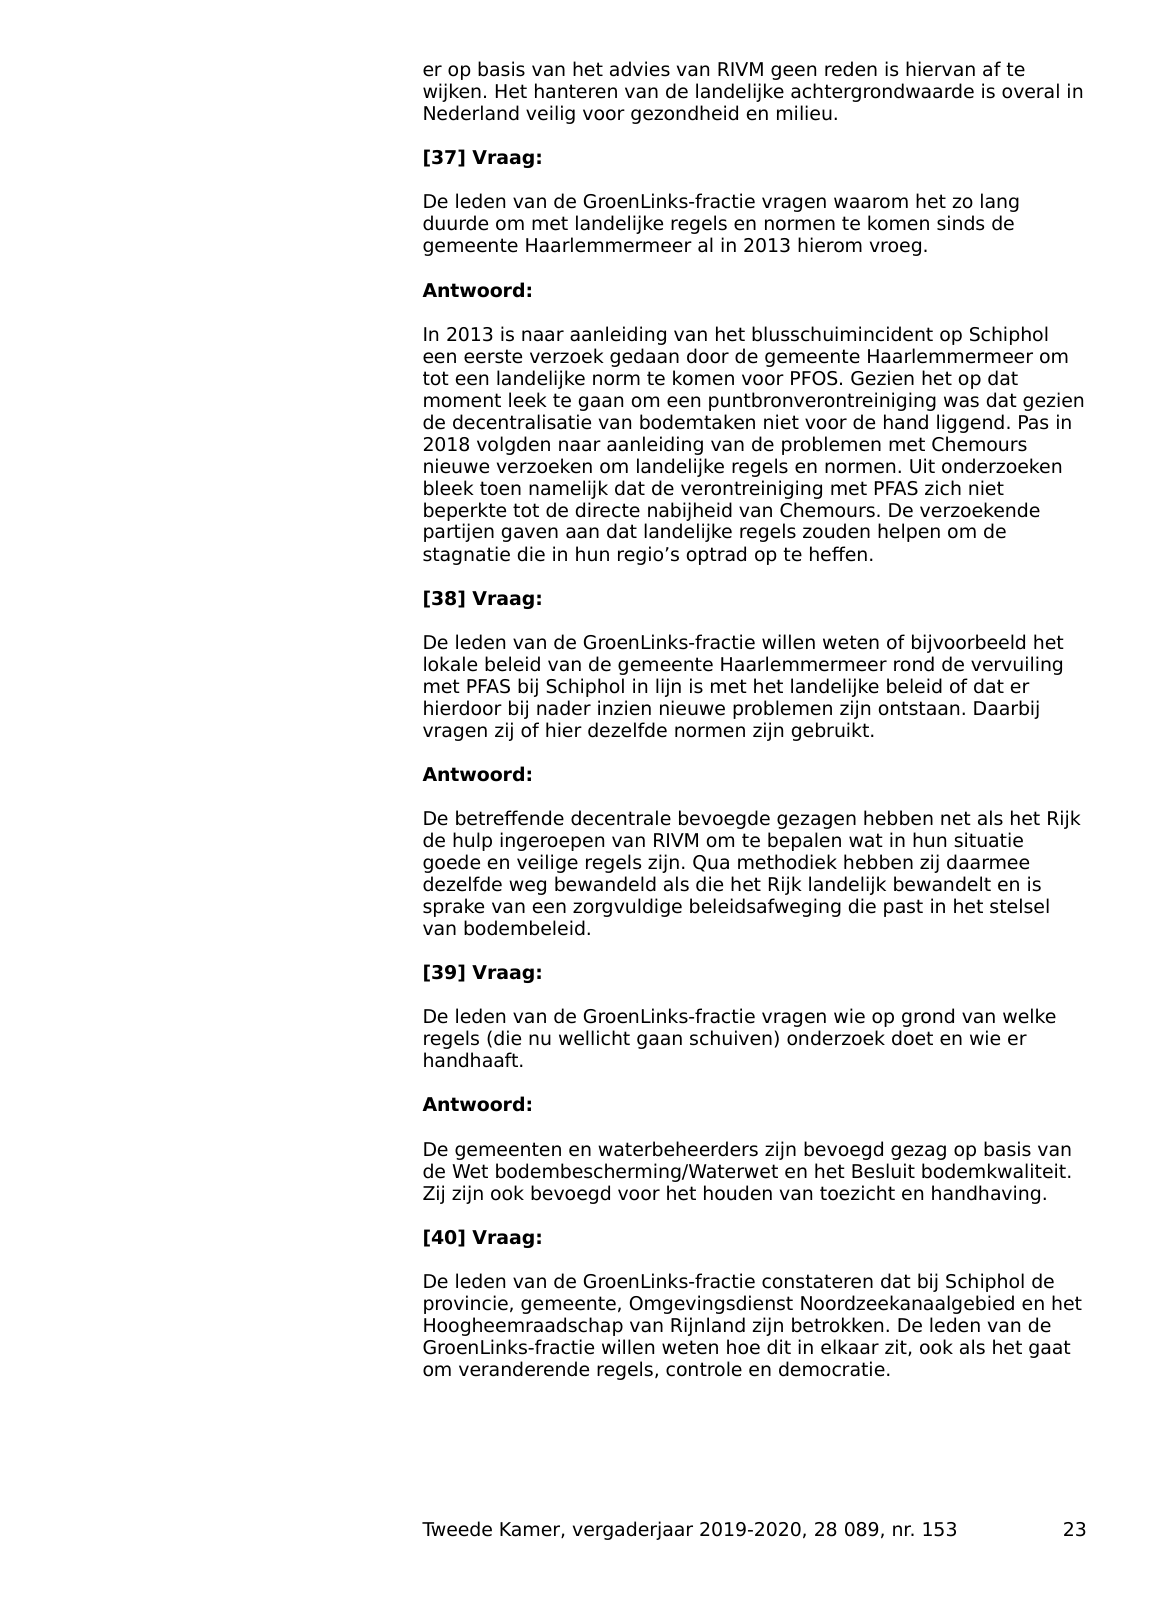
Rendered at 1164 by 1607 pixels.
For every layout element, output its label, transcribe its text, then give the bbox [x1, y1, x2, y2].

text De gemeenten en waterbeheerders zijn bevoegd gezag op basis van de Wet bodembescherming/Waterwet en het Besluit bodemkwaliteit. Zij zijn ook bevoegd voor het houden van toezicht en handhaving. [422, 1138, 1087, 1204]
text er op basis van het advies van RIVM geen reden is hiervan af te wijken. Het hanteren van de landelijke achtergrondwaarde is overal in Nederland veilig voor gezondheid en milieu. [422, 59, 1087, 125]
text De leden van de GroenLinks-fractie vragen wie op grond van welke regels (die nu wellicht gaan schuiven) onderzoek doet en wie er handhaaft. [422, 1006, 1087, 1072]
text In 2013 is naar aanleiding van het blusschuimincident op Schiphol een eerste verzoek gedaan door de gemeente Haarlemmermeer om tot een landelijke norm te komen voor PFOS. Gezien het op dat moment leek te gaan om een puntbronverontreiniging was dat gezien de decentralisatie van bodemtaken niet voor de hand liggend. Pas in 2018 volgden naar aanleiding van de problemen met Chemours nieuwe verzoeken om landelijke regels en normen. Uit onderzoeken bleek toen namelijk dat de verontreiniging met PFAS zich niet beperkte tot de directe nabijheid van Chemours. De verzoekende partijen gaven aan dat landelijke regels zouden helpen om de stagnatie die in hun regio’s optrad op te heffen. [422, 324, 1087, 565]
text De leden van de GroenLinks-fractie constateren dat bij Schiphol de provincie, gemeente, Omgevingsdienst Noordzeekanaalgebied en het Hoogheemraadschap van Rijnland zijn betrokken. De leden van de GroenLinks-fractie willen weten hoe dit in elkaar zit, ook als het gaat om veranderende regels, controle en democratie. [422, 1271, 1087, 1381]
text De leden van de GroenLinks-fractie vragen waarom het zo lang duurde om met landelijke regels en normen te komen sinds de gemeente Haarlemmermeer al in 2013 hierom vroeg. [422, 191, 1087, 257]
subtitle [39] Vraag: [422, 962, 1087, 984]
subtitle Antwoord: [422, 1094, 1087, 1116]
text De leden van de GroenLinks-fractie willen weten of bijvoorbeeld het lokale beleid van de gemeente Haarlemmermeer rond de vervuiling met PFAS bij Schiphol in lijn is met het landelijke beleid of dat er hierdoor bij nader inzien nieuwe problemen zijn ontstaan. Daarbij vragen zij of hier dezelfde normen zijn gebruikt. [422, 632, 1087, 742]
text De betreffende decentrale bevoegde gezagen hebben net als het Rijk de hulp ingeroepen van RIVM om te bepalen wat in hun situatie goede en veilige regels zijn. Qua methodiek hebben zij daarmee dezelfde weg bewandeld als die het Rijk landelijk bewandelt en is sprake van een zorgvuldige beleidsafweging die past in het stelsel van bodembeleid. [422, 808, 1087, 940]
subtitle Antwoord: [422, 764, 1087, 786]
subtitle [37] Vraag: [422, 147, 1087, 169]
subtitle [38] Vraag: [422, 588, 1087, 609]
subtitle [40] Vraag: [422, 1227, 1087, 1249]
subtitle Antwoord: [422, 279, 1087, 301]
